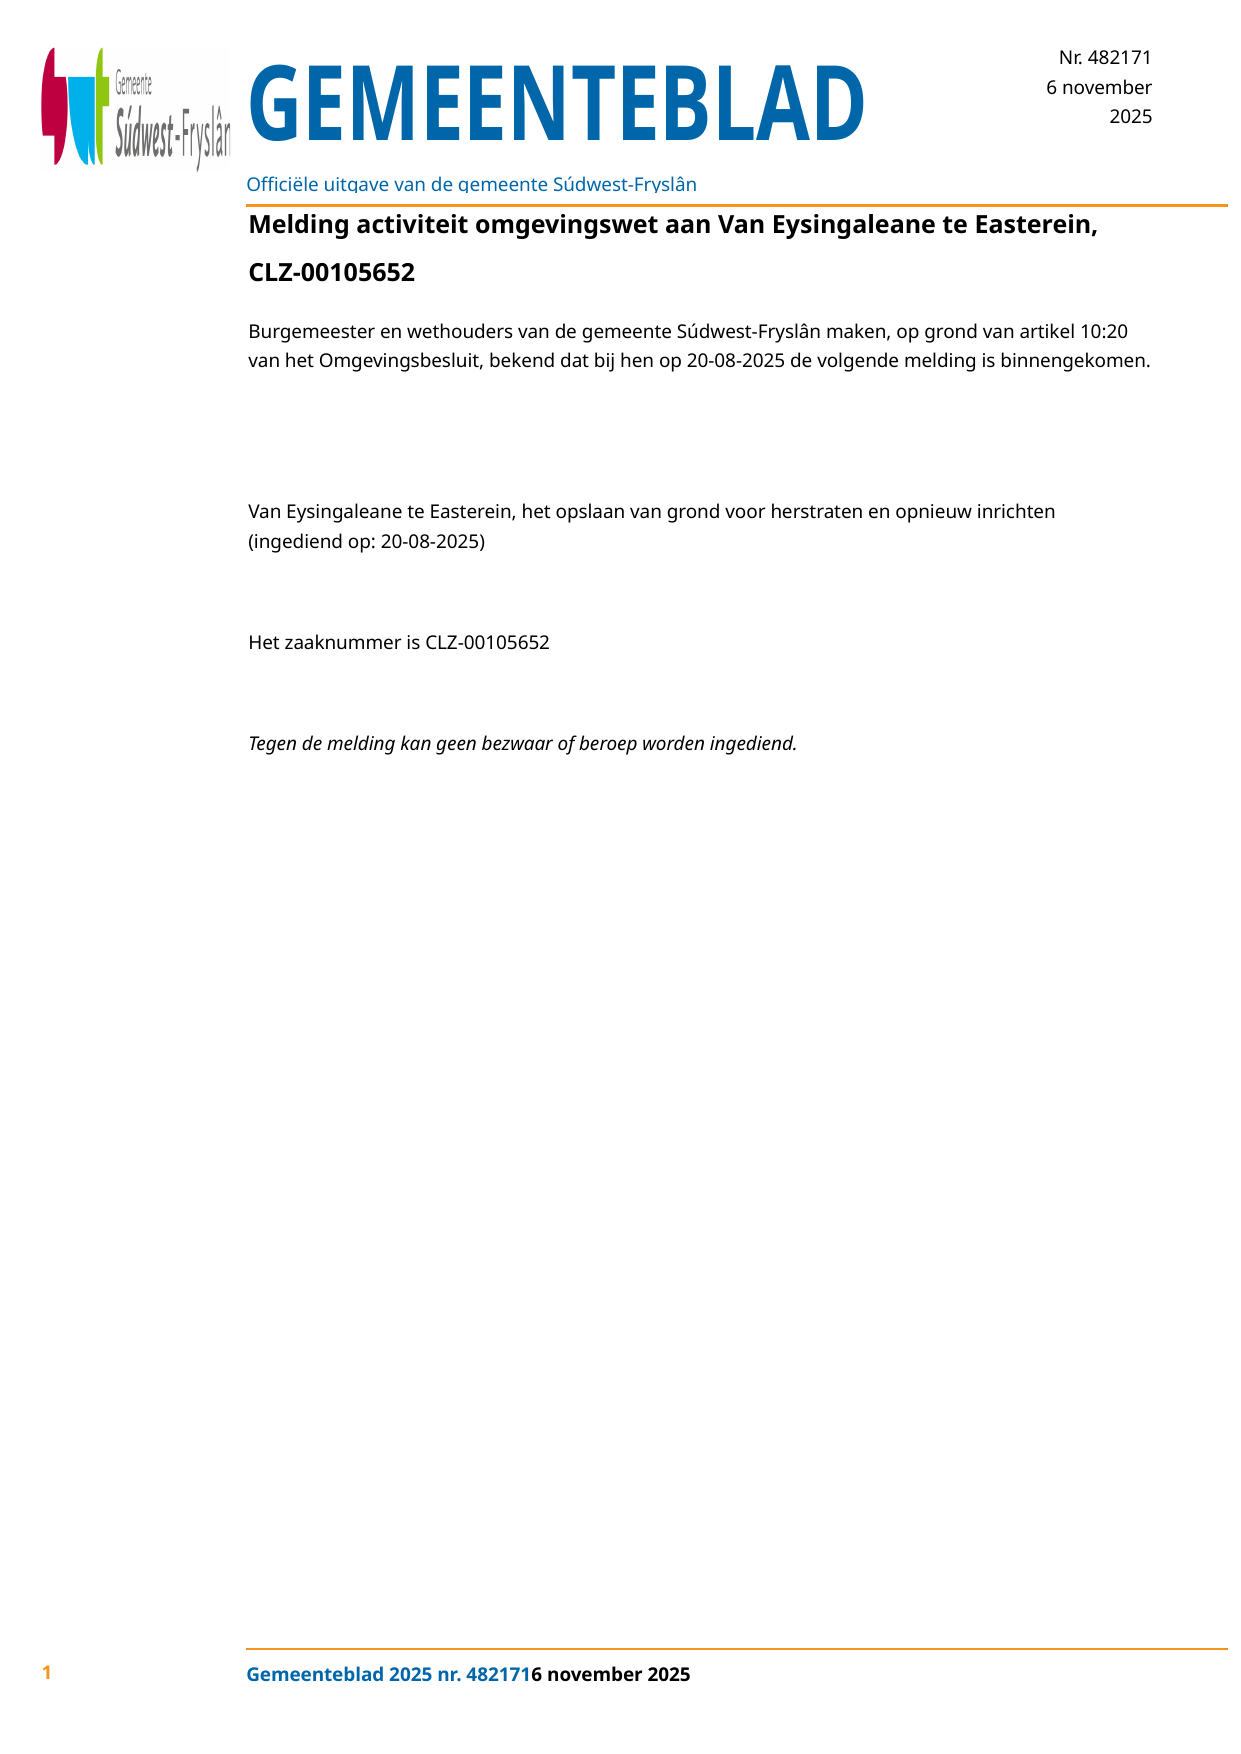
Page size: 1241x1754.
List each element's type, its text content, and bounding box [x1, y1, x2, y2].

text Burgemeester en wethouders van de gemeente Súdwest-Fryslân maken, op grond van artikel 10:20 van het Omgevingsbesluit, bekend dat bij hen op 20-08-2025 de volgende melding is binnengekomen. [248, 318, 1152, 373]
text Het zaaknummer is CLZ-00105652 [248, 629, 1152, 655]
picture [41, 47, 231, 172]
text Van Eysingaleane te Easterein, het opslaan van grond voor herstraten en opnieuw inrichten (ingediend op: 20-08-2025) [248, 499, 1152, 554]
text Tegen de melding kan geen bezwaar of beroep worden ingediend. [248, 730, 1152, 756]
text Melding activiteit omgevingswet aan Van Eysingaleane te Easterein, CLZ-00105652 [248, 207, 1152, 288]
